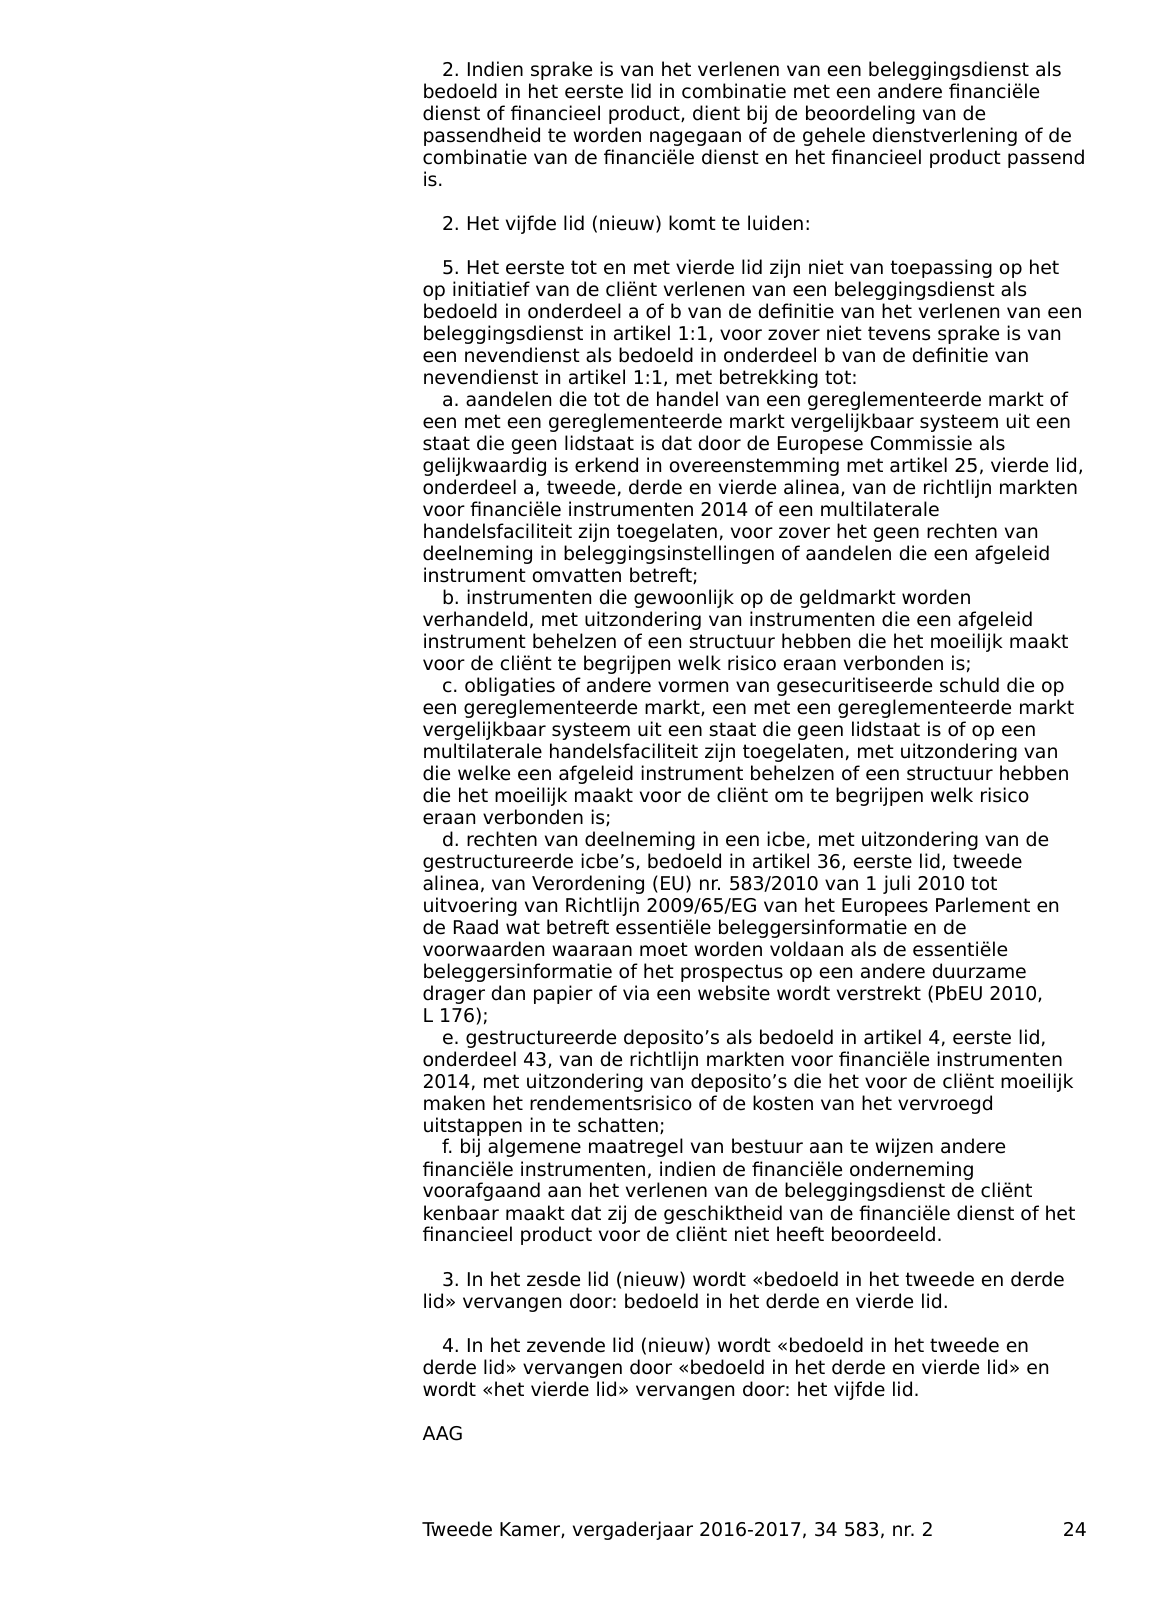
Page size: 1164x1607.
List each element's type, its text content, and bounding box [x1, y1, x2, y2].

text 4. In het zevende lid (nieuw) wordt «bedoeld in het tweede en derde lid» vervangen door «bedoeld in het derde en vierde lid» en wordt «het vierde lid» vervangen door: het vijfde lid. [422, 1335, 1087, 1401]
text e. gestructureerde deposito’s als bedoeld in artikel 4, eerste lid, onderdeel 43, van de richtlijn markten voor financiële instrumenten 2014, met uitzondering van deposito’s die het voor de cliënt moeilijk maken het rendementsrisico of de kosten van het vervroegd uitstappen in te schatten; [422, 1027, 1087, 1136]
text f. bij algemene maatregel van bestuur aan te wijzen andere financiële instrumenten, indien de financiële onderneming voorafgaand aan het verlenen van de beleggingsdienst de cliënt kenbaar maakt dat zij de geschiktheid van de financiële dienst of het financieel product voor de cliënt niet heeft beoordeeld. [422, 1136, 1087, 1246]
text 2. Indien sprake is van het verlenen van een beleggingsdienst als bedoeld in het eerste lid in combinatie met een andere financiële dienst of financieel product, dient bij de beoordeling van de passendheid te worden nagegaan of de gehele dienstverlening of de combinatie van de financiële dienst en het financieel product passend is. [422, 59, 1087, 191]
text 3. In het zesde lid (nieuw) wordt «bedoeld in het tweede en derde lid» vervangen door: bedoeld in het derde en vierde lid. [422, 1268, 1087, 1312]
text 2. Het vijfde lid (nieuw) komt te luiden: [422, 213, 1087, 235]
text AAG [422, 1423, 1087, 1445]
text 5. Het eerste tot en met vierde lid zijn niet van toepassing op het op initiatief van de cliënt verlenen van een beleggingsdienst als bedoeld in onderdeel a of b van de definitie van het verlenen van een beleggingsdienst in artikel 1:1, voor zover niet tevens sprake is van een nevendienst als bedoeld in onderdeel b van de definitie van nevendienst in artikel 1:1, met betrekking tot: [422, 257, 1087, 389]
text c. obligaties of andere vormen van gesecuritiseerde schuld die op een gereglementeerde markt, een met een gereglementeerde markt vergelijkbaar systeem uit een staat die geen lidstaat is of op een multilaterale handelsfaciliteit zijn toegelaten, met uitzondering van die welke een afgeleid instrument behelzen of een structuur hebben die het moeilijk maakt voor de cliënt om te begrijpen welk risico eraan verbonden is; [422, 675, 1087, 829]
text b. instrumenten die gewoonlijk op de geldmarkt worden verhandeld, met uitzondering van instrumenten die een afgeleid instrument behelzen of een structuur hebben die het moeilijk maakt voor de cliënt te begrijpen welk risico eraan verbonden is; [422, 587, 1087, 675]
text d. rechten van deelneming in een icbe, met uitzondering van de gestructureerde icbe’s, bedoeld in artikel 36, eerste lid, tweede alinea, van Verordening (EU) nr. 583/2010 van 1 juli 2010 tot uitvoering van Richtlijn 2009/65/EG van het Europees Parlement en de Raad wat betreft essentiële beleggersinformatie en de voorwaarden waaraan moet worden voldaan als de essentiële beleggersinformatie of het prospectus op een andere duurzame drager dan papier of via een website wordt verstrekt (PbEU 2010, L 176); [422, 829, 1087, 1027]
text a. aandelen die tot de handel van een gereglementeerde markt of een met een gereglementeerde markt vergelijkbaar systeem uit een staat die geen lidstaat is dat door de Europese Commissie als gelijkwaardig is erkend in overeenstemming met artikel 25, vierde lid, onderdeel a, tweede, derde en vierde alinea, van de richtlijn markten voor financiële instrumenten 2014 of een multilaterale handelsfaciliteit zijn toegelaten, voor zover het geen rechten van deelneming in beleggingsinstellingen of aandelen die een afgeleid instrument omvatten betreft; [422, 389, 1087, 587]
